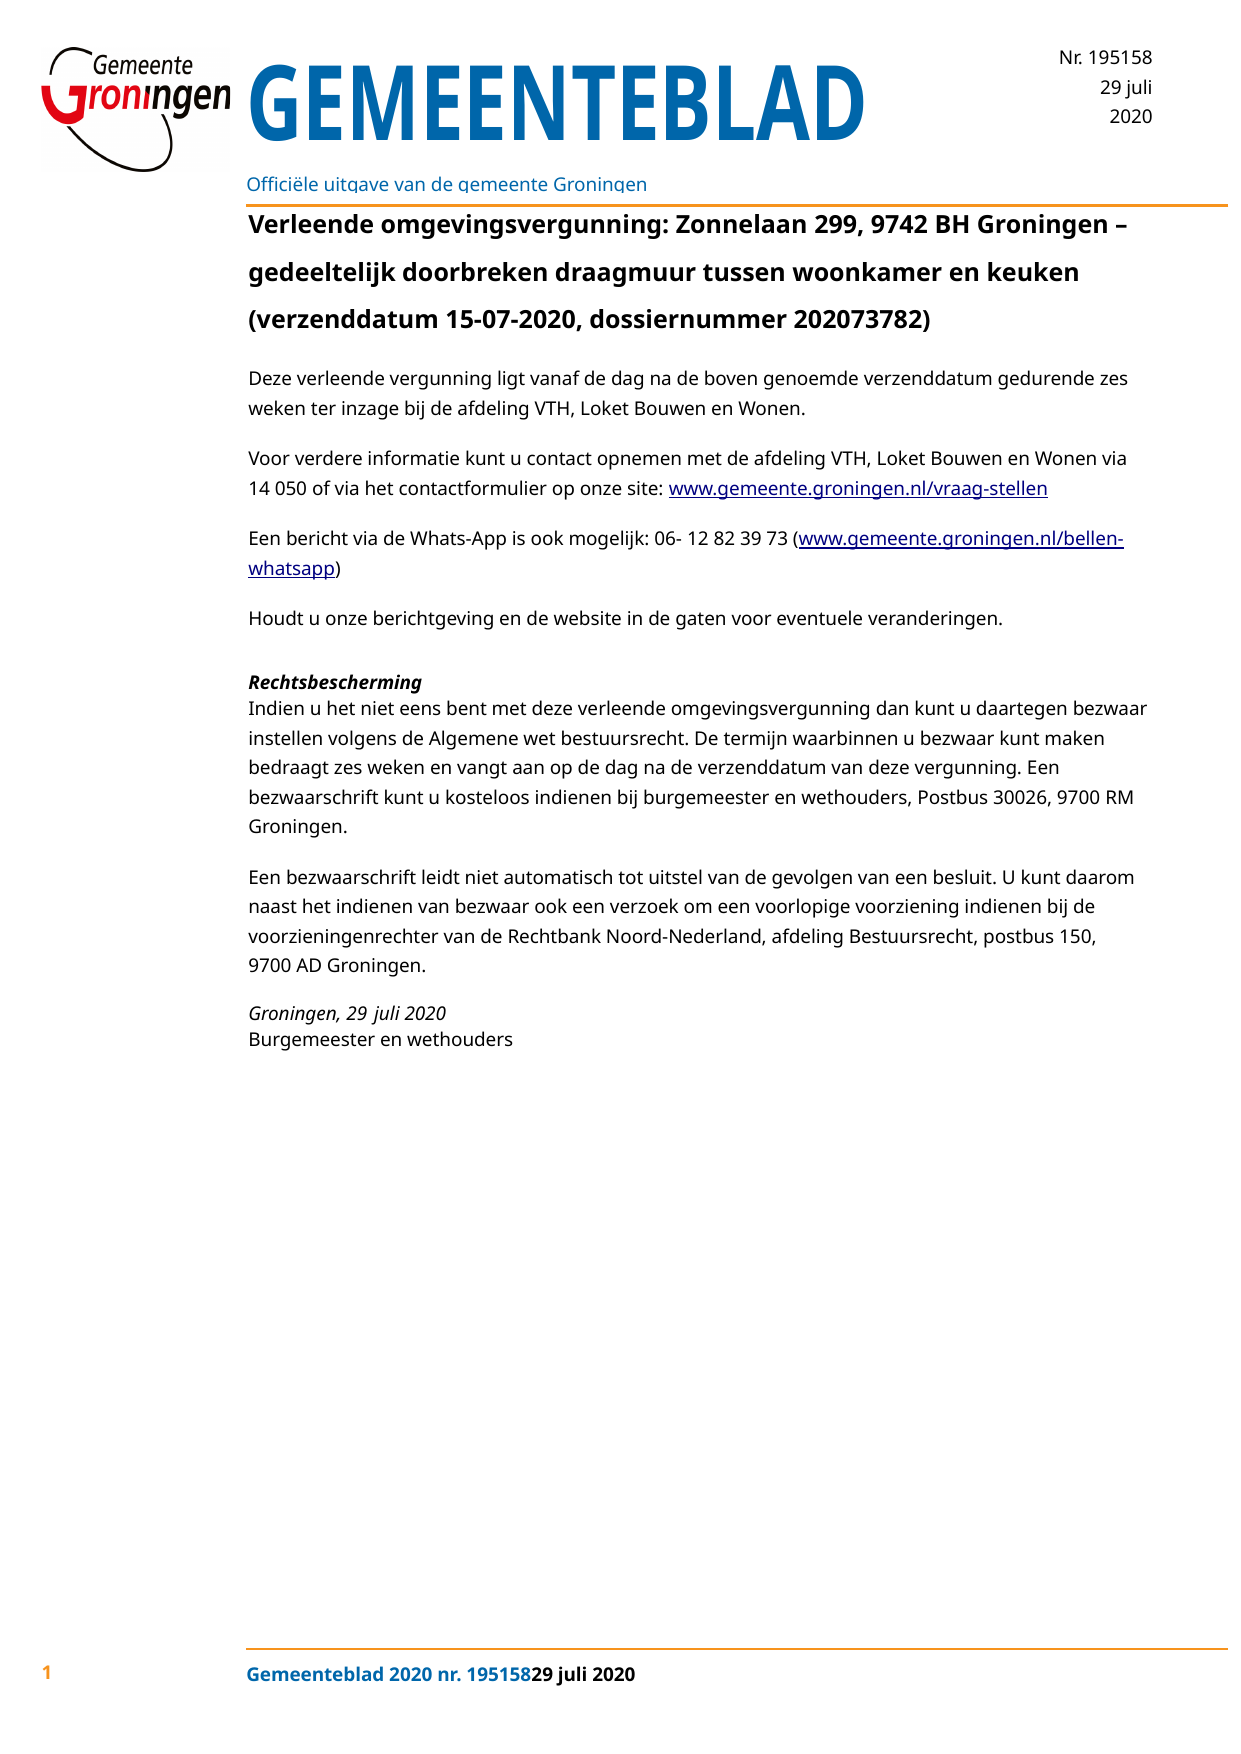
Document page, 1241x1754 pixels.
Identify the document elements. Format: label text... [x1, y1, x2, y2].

text Verleende omgevingsvergunning: Zonnelaan 299, 9742 BH Groningen – gedeeltelijk doorbreken draagmuur tussen woonkamer en keuken (verzenddatum 15-07-2020, dossiernummer 202073782) [248, 207, 1152, 336]
text Een bericht via de Whats-App is ook mogelijk: 06- 12 82 39 73 (www.gemeente.groningen.nl/bellen-whatsapp) [248, 526, 1152, 581]
text Rechtsbescherming [248, 669, 1152, 695]
text Deze verleende vergunning ligt vanaf de dag na de boven genoemde verzenddatum gedurende zes weken ter inzage bij de afdeling VTH, Loket Bouwen en Wonen. [248, 366, 1152, 421]
text Een bezwaarschrift leidt niet automatisch tot uitstel van de gevolgen van een besluit. U kunt daarom naast het indienen van bezwaar ook een verzoek om een voorlopige voorziening indienen bij de voorzieningenrechter van de Rechtbank Noord-Nederland, afdeling Bestuursrecht, postbus 150, 9700 AD Groningen. [248, 864, 1152, 978]
text Houdt u onze berichtgeving en de website in de gaten voor eventuele veranderingen. [248, 606, 1152, 631]
text Voor verdere informatie kunt u contact opnemen met de afdeling VTH, Loket Bouwen en Wonen via 14 050 of via het contactformulier op onze site: www.gemeente.groningen.nl/vraag-stellen [248, 446, 1152, 501]
text Groningen, 29 juli 2020 [248, 1001, 1152, 1026]
text Indien u het niet eens bent met deze verleende omgevingsvergunning dan kunt u daartegen bezwaar instellen volgens de Algemene wet bestuursrecht. De termijn waarbinnen u bezwaar kunt maken bedraagt zes weken en vangt aan op de dag na de verzenddatum van deze vergunning. Een bezwaarschrift kunt u kosteloos indienen bij burgemeester en wethouders, Postbus 30026, 9700 RM Groningen. [248, 695, 1152, 839]
picture [41, 47, 231, 172]
text Burgemeester en wethouders [248, 1026, 1152, 1052]
